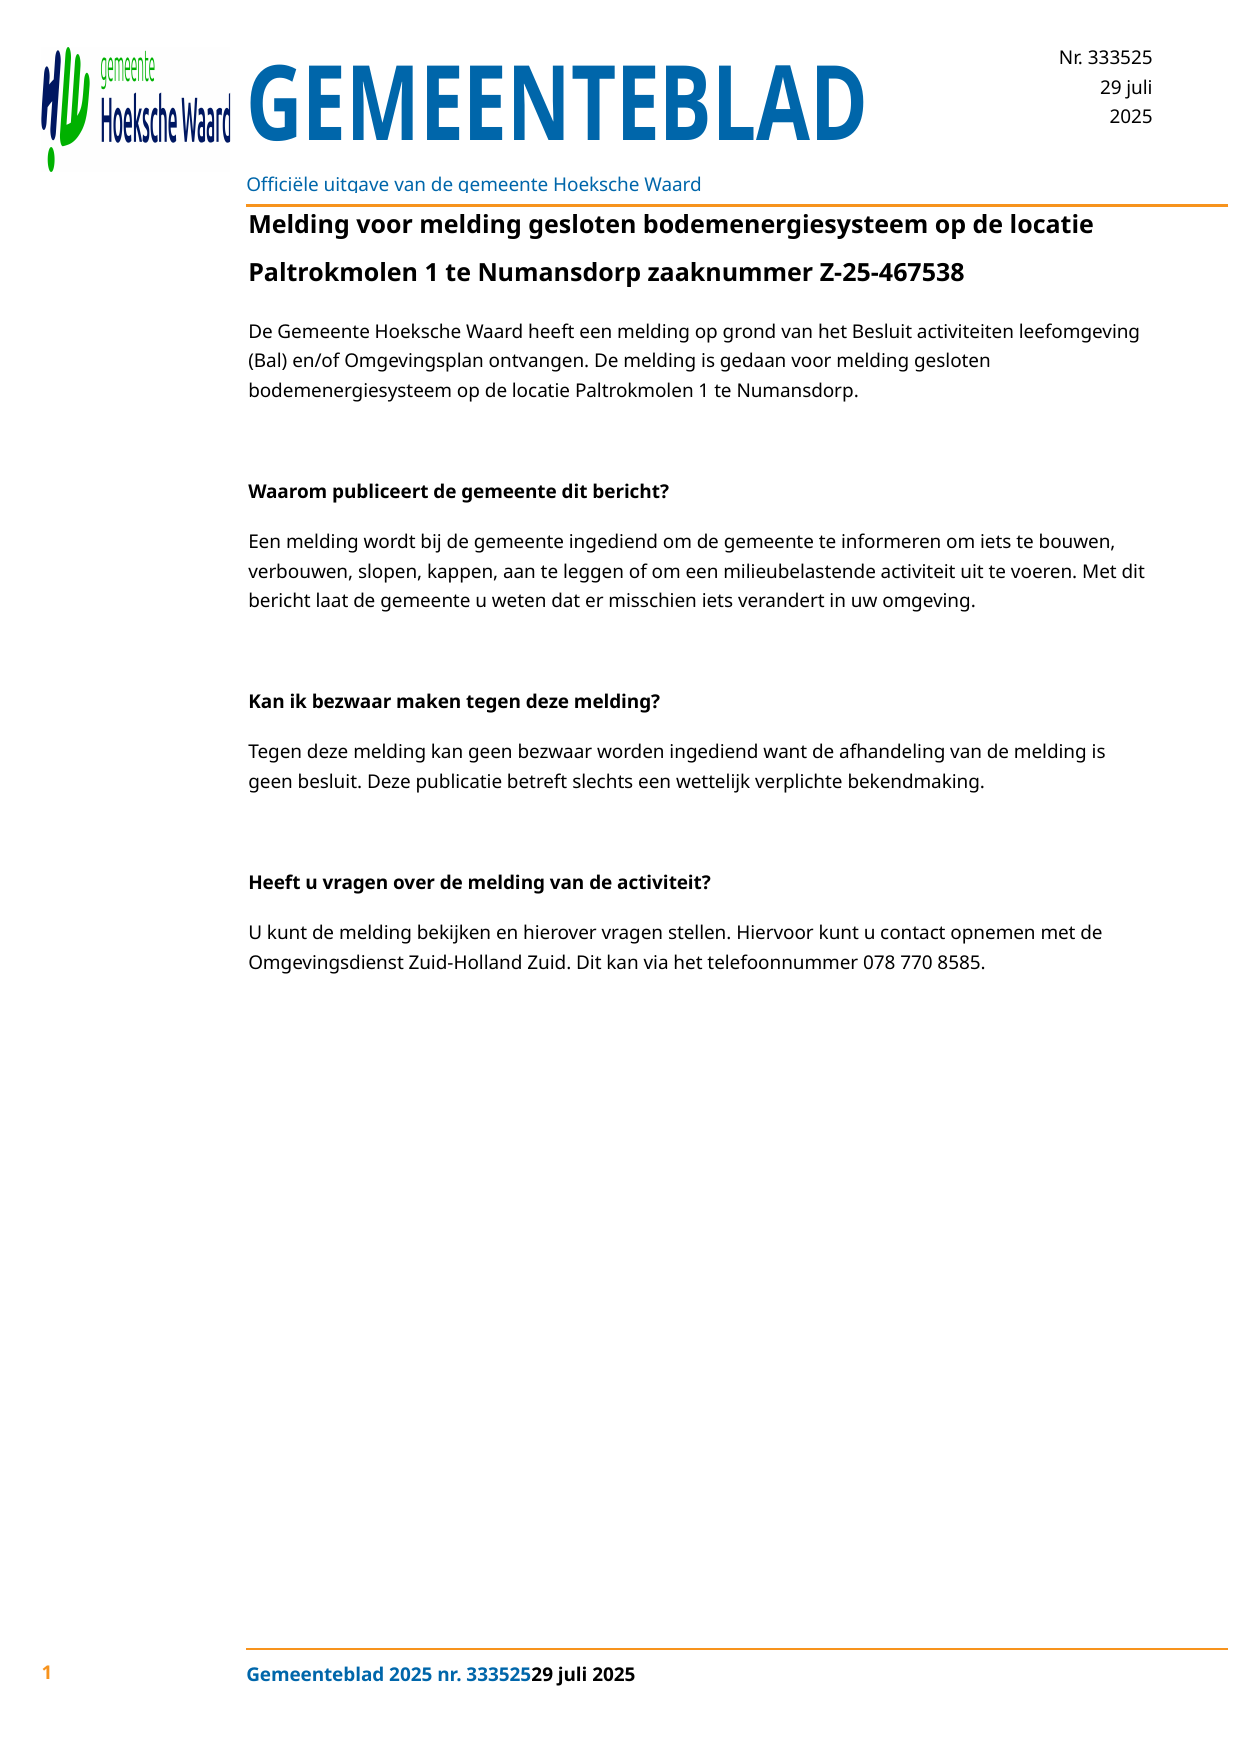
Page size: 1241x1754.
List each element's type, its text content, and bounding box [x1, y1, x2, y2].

text Heeft u vragen over de melding van de activiteit? [248, 869, 1152, 895]
text Tegen deze melding kan geen bezwaar worden ingediend want de afhandeling van de melding is geen besluit. Deze publicatie betreft slechts een wettelijk verplichte bekendmaking. [248, 739, 1152, 794]
text Melding voor melding gesloten bodemenergiesysteem op de locatie Paltrokmolen 1 te Numansdorp zaaknummer Z-25-467538 [248, 207, 1152, 288]
text Kan ik bezwaar maken tegen deze melding? [248, 688, 1152, 714]
text De Gemeente Hoeksche Waard heeft een melding op grond van het Besluit activiteiten leefomgeving (Bal) en/of Omgevingsplan ontvangen. De melding is gedaan voor melding gesloten bodemenergiesysteem op de locatie Paltrokmolen 1 te Numansdorp. [248, 318, 1152, 403]
text U kunt de melding bekijken en hierover vragen stellen. Hiervoor kunt u contact opnemen met de Omgevingsdienst Zuid-Holland Zuid. Dit kan via het telefoonnummer 078 770 8585. [248, 919, 1152, 975]
picture [41, 47, 231, 172]
text Een melding wordt bij de gemeente ingediend om de gemeente te informeren om iets te bouwen, verbouwen, slopen, kappen, aan te leggen of om een milieubelastende activiteit uit te voeren. Met dit bericht laat de gemeente u weten dat er misschien iets verandert in uw omgeving. [248, 528, 1152, 613]
text Waarom publiceert de gemeente dit bericht? [248, 478, 1152, 504]
